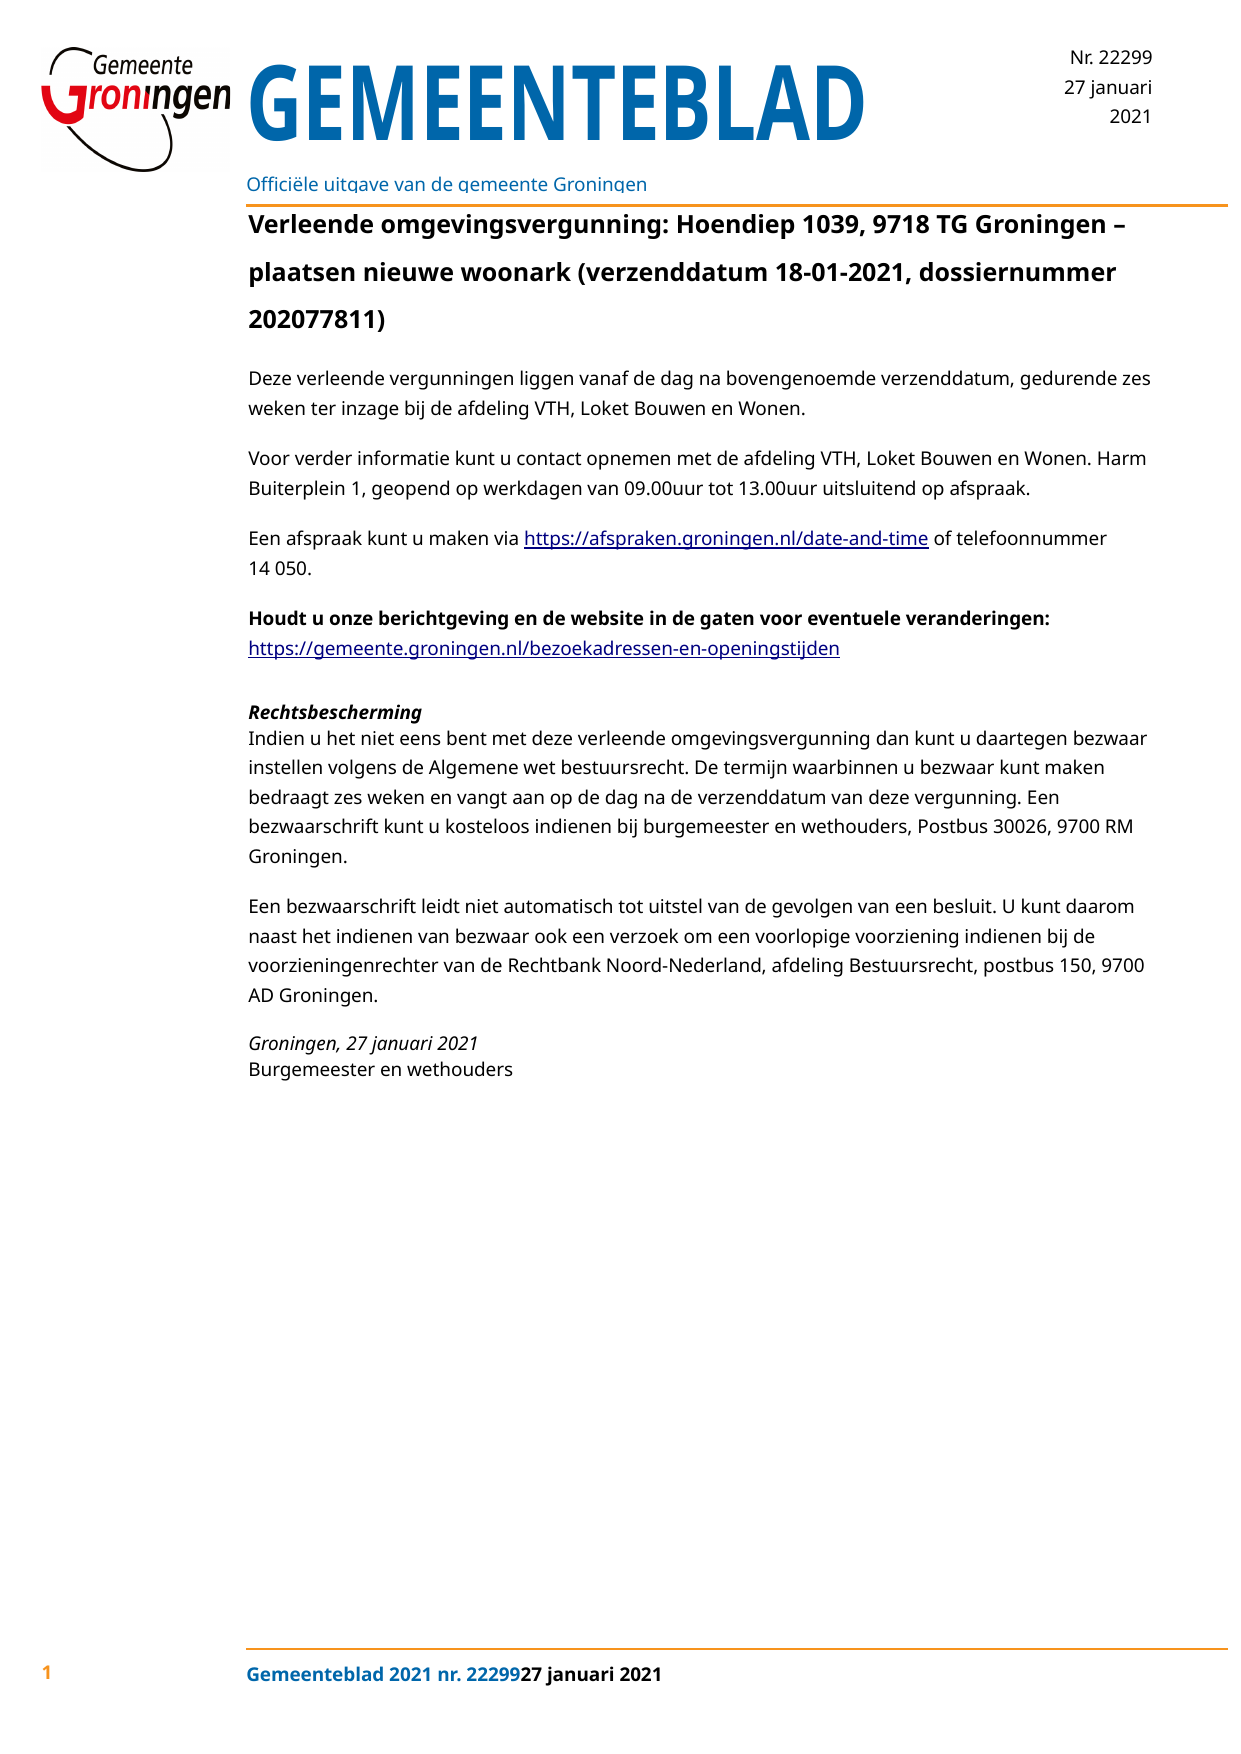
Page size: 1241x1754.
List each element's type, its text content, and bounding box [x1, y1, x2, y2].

text Burgemeester en wethouders [248, 1056, 1152, 1082]
text Indien u het niet eens bent met deze verleende omgevingsvergunning dan kunt u daartegen bezwaar instellen volgens de Algemene wet bestuursrecht. De termijn waarbinnen u bezwaar kunt maken bedraagt zes weken en vangt aan op de dag na de verzenddatum van deze vergunning. Een bezwaarschrift kunt u kosteloos indienen bij burgemeester en wethouders, Postbus 30026, 9700 RM Groningen. [248, 725, 1152, 869]
text Voor verder informatie kunt u contact opnemen met de afdeling VTH, Loket Bouwen en Wonen. Harm Buiterplein 1, geopend op werkdagen van 09.00uur tot 13.00uur uitsluitend op afspraak. [248, 446, 1152, 501]
text Houdt u onze berichtgeving en de website in de gaten voor eventuele veranderingen: https://gemeente.groningen.nl/bezoekadressen-en-openingstijden [248, 606, 1152, 661]
text Deze verleende vergunningen liggen vanaf de dag na bovengenoemde verzenddatum, gedurende zes weken ter inzage bij de afdeling VTH, Loket Bouwen en Wonen. [248, 366, 1152, 421]
text Rechtsbescherming [248, 699, 1152, 725]
text Een bezwaarschrift leidt niet automatisch tot uitstel van de gevolgen van een besluit. U kunt daarom naast het indienen van bezwaar ook een verzoek om een voorlopige voorziening indienen bij de voorzieningenrechter van de Rechtbank Noord-Nederland, afdeling Bestuursrecht, postbus 150, 9700 AD Groningen. [248, 893, 1152, 1008]
text Een afspraak kunt u maken via https://afspraken.groningen.nl/date-and-time of telefoonnummer 14 050. [248, 526, 1152, 581]
text Verleende omgevingsvergunning: Hoendiep 1039, 9718 TG Groningen – plaatsen nieuwe woonark (verzenddatum 18-01-2021, dossiernummer 202077811) [248, 207, 1152, 336]
picture [41, 47, 231, 172]
text Groningen, 27 januari 2021 [248, 1030, 1152, 1056]
